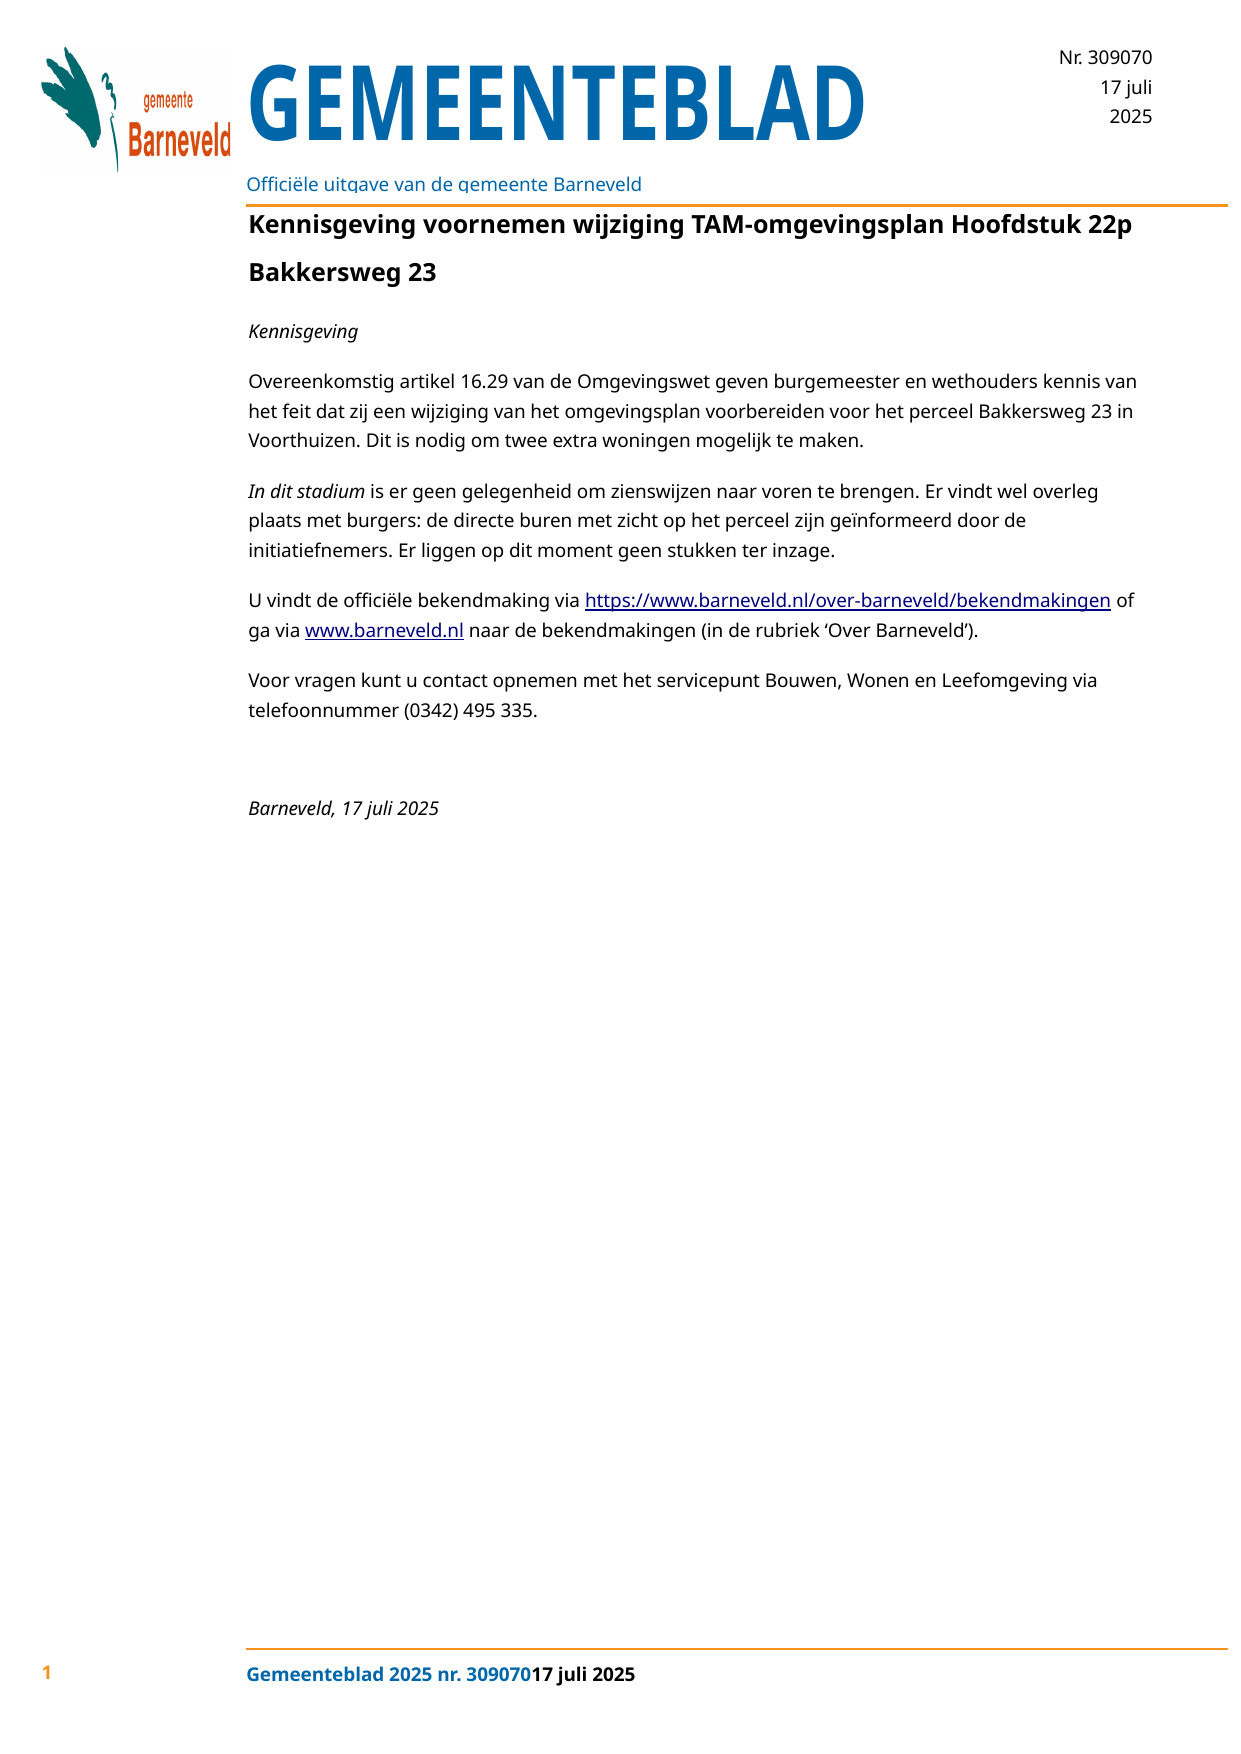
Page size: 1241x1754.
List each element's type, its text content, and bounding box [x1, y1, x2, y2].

text Voor vragen kunt u contact opnemen met het servicepunt Bouwen, Wonen en Leefomgeving via telefoonnummer (0342) 495 335. [248, 667, 1152, 723]
picture [41, 47, 231, 172]
text Kennisgeving [248, 318, 1152, 344]
text U vindt de officiële bekendmaking via https://www.barneveld.nl/over-barneveld/bekendmakingen of ga via www.barneveld.nl naar de bekendmakingen (in de rubriek ‘Over Barneveld’). [248, 587, 1152, 643]
text In dit stadium is er geen gelegenheid om zienswijzen naar voren te brengen. Er vindt wel overleg plaats met burgers: de directe buren met zicht op het perceel zijn geïnformeerd door de initiatiefnemers. Er liggen op dit moment geen stukken ter inzage. [248, 478, 1152, 563]
text Barneveld, 17 juli 2025 [248, 795, 1152, 821]
text Kennisgeving voornemen wijziging TAM-omgevingsplan Hoofdstuk 22p Bakkersweg 23 [248, 207, 1152, 288]
text Overeenkomstig artikel 16.29 van de Omgevingswet geven burgemeester en wethouders kennis van het feit dat zij een wijziging van het omgevingsplan voorbereiden voor het perceel Bakkersweg 23 in Voorthuizen. Dit is nodig om twee extra woningen mogelijk te maken. [248, 368, 1152, 453]
